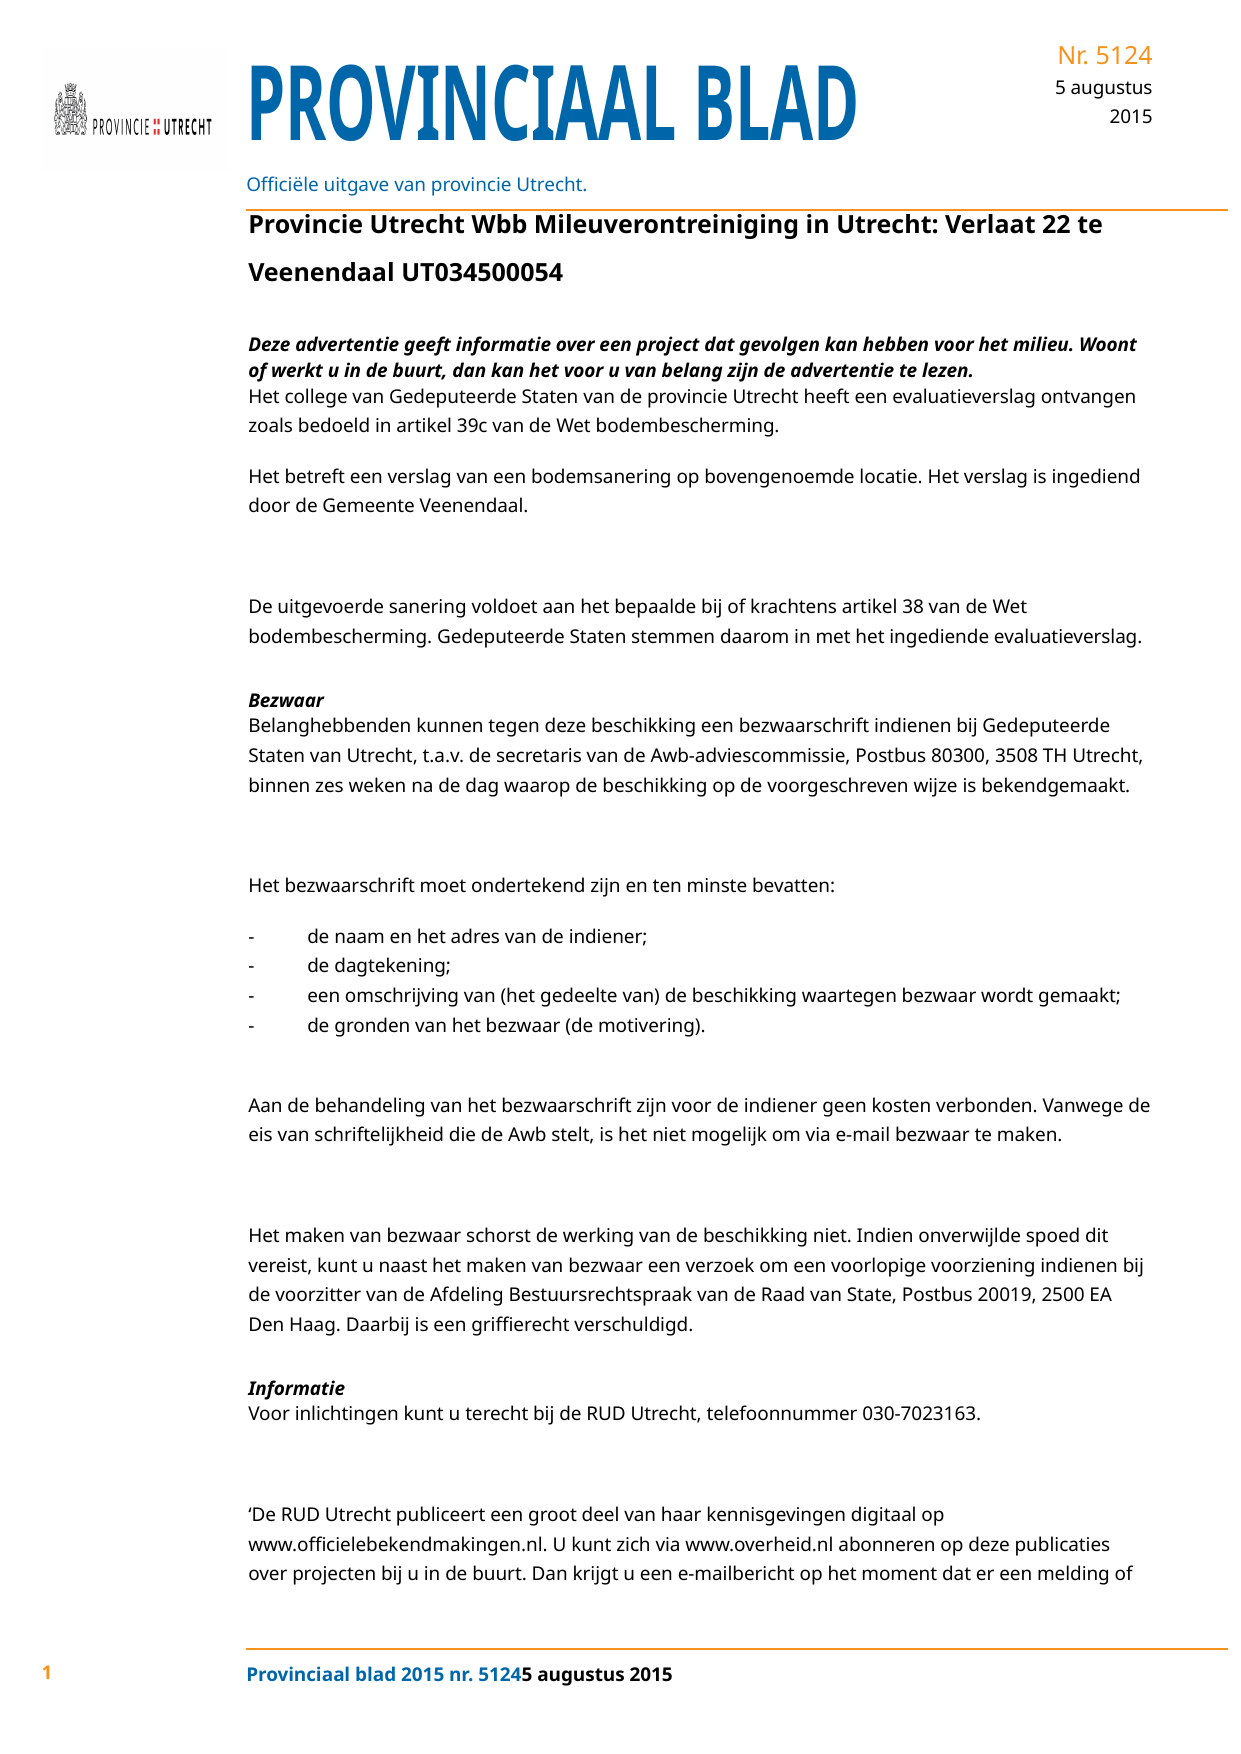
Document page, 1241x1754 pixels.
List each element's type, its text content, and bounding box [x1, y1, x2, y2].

list de dagtekening; [248, 953, 1152, 978]
text Bezwaar [248, 687, 1152, 713]
text Het bezwaarschrift moet ondertekend zijn en ten minste bevatten: [248, 873, 1152, 898]
list de naam en het adres van de indiener; [248, 923, 1152, 949]
text ‘De RUD Utrecht publiceert een groot deel van haar kennisgevingen digitaal op www.officielebekendmakingen.nl. U kunt zich via www.overheid.nl abonneren op deze publicaties over projecten bij u in de buurt. Dan krijgt u een e-mailbericht op het moment dat er een melding of [248, 1501, 1152, 1586]
text Deze advertentie geeft informatie over een project dat gevolgen kan hebben voor het milieu. Woont of werkt u in de buurt, dan kan het voor u van belang zijn de advertentie te lezen. [248, 331, 1152, 383]
text Het college van Gedeputeerde Staten van de provincie Utrecht heeft een evaluatieverslag ontvangen zoals bedoeld in artikel 39c van de Wet bodembescherming. [248, 383, 1152, 438]
text Voor inlichtingen kunt u terecht bij de RUD Utrecht, telefoonnummer 030-7023163. [248, 1401, 1152, 1426]
text Provincie Utrecht Wbb Mileuverontreiniging in Utrecht: Verlaat 22 te Veenendaal UT034500054 [248, 211, 1152, 288]
list een omschrijving van (het gedeelte van) de beschikking waartegen bezwaar wordt gemaakt; [248, 982, 1152, 1008]
text Informatie [248, 1375, 1152, 1401]
list de gronden van het bezwaar (de motivering). [248, 1012, 1152, 1037]
text Het betreft een verslag van een bodemsanering op bovengenoemde locatie. Het verslag is ingediend door de Gemeente Veenendaal. [248, 463, 1152, 518]
picture [41, 47, 231, 172]
text Het maken van bezwaar schorst de werking van de beschikking niet. Indien onverwijlde spoed dit vereist, kunt u naast het maken van bezwaar een verzoek om een voorlopige voorziening indienen bij de voorzitter van de Afdeling Bestuursrechtspraak van de Raad van State, Postbus 20019, 2500 EA Den Haag. Daarbij is een griffierecht verschuldigd. [248, 1222, 1152, 1337]
text Aan de behandeling van het bezwaarschrift zijn voor de indiener geen kosten verbonden. Vanwege de eis van schriftelijkheid die de Awb stelt, is het niet mogelijk om via e-mail bezwaar te maken. [248, 1092, 1152, 1147]
text Belanghebbenden kunnen tegen deze beschikking een bezwaarschrift indienen bij Gedeputeerde Staten van Utrecht, t.a.v. de secretaris van de Awb-adviescommissie, Postbus 80300, 3508 TH Utrecht, binnen zes weken na de dag waarop de beschikking op de voorgeschreven wijze is bekendgemaakt. [248, 713, 1152, 797]
text De uitgevoerde sanering voldoet aan het bepaalde bij of krachtens artikel 38 van de Wet bodembescherming. Gedeputeerde Staten stemmen daarom in met het ingediende evaluatieverslag. [248, 593, 1152, 649]
